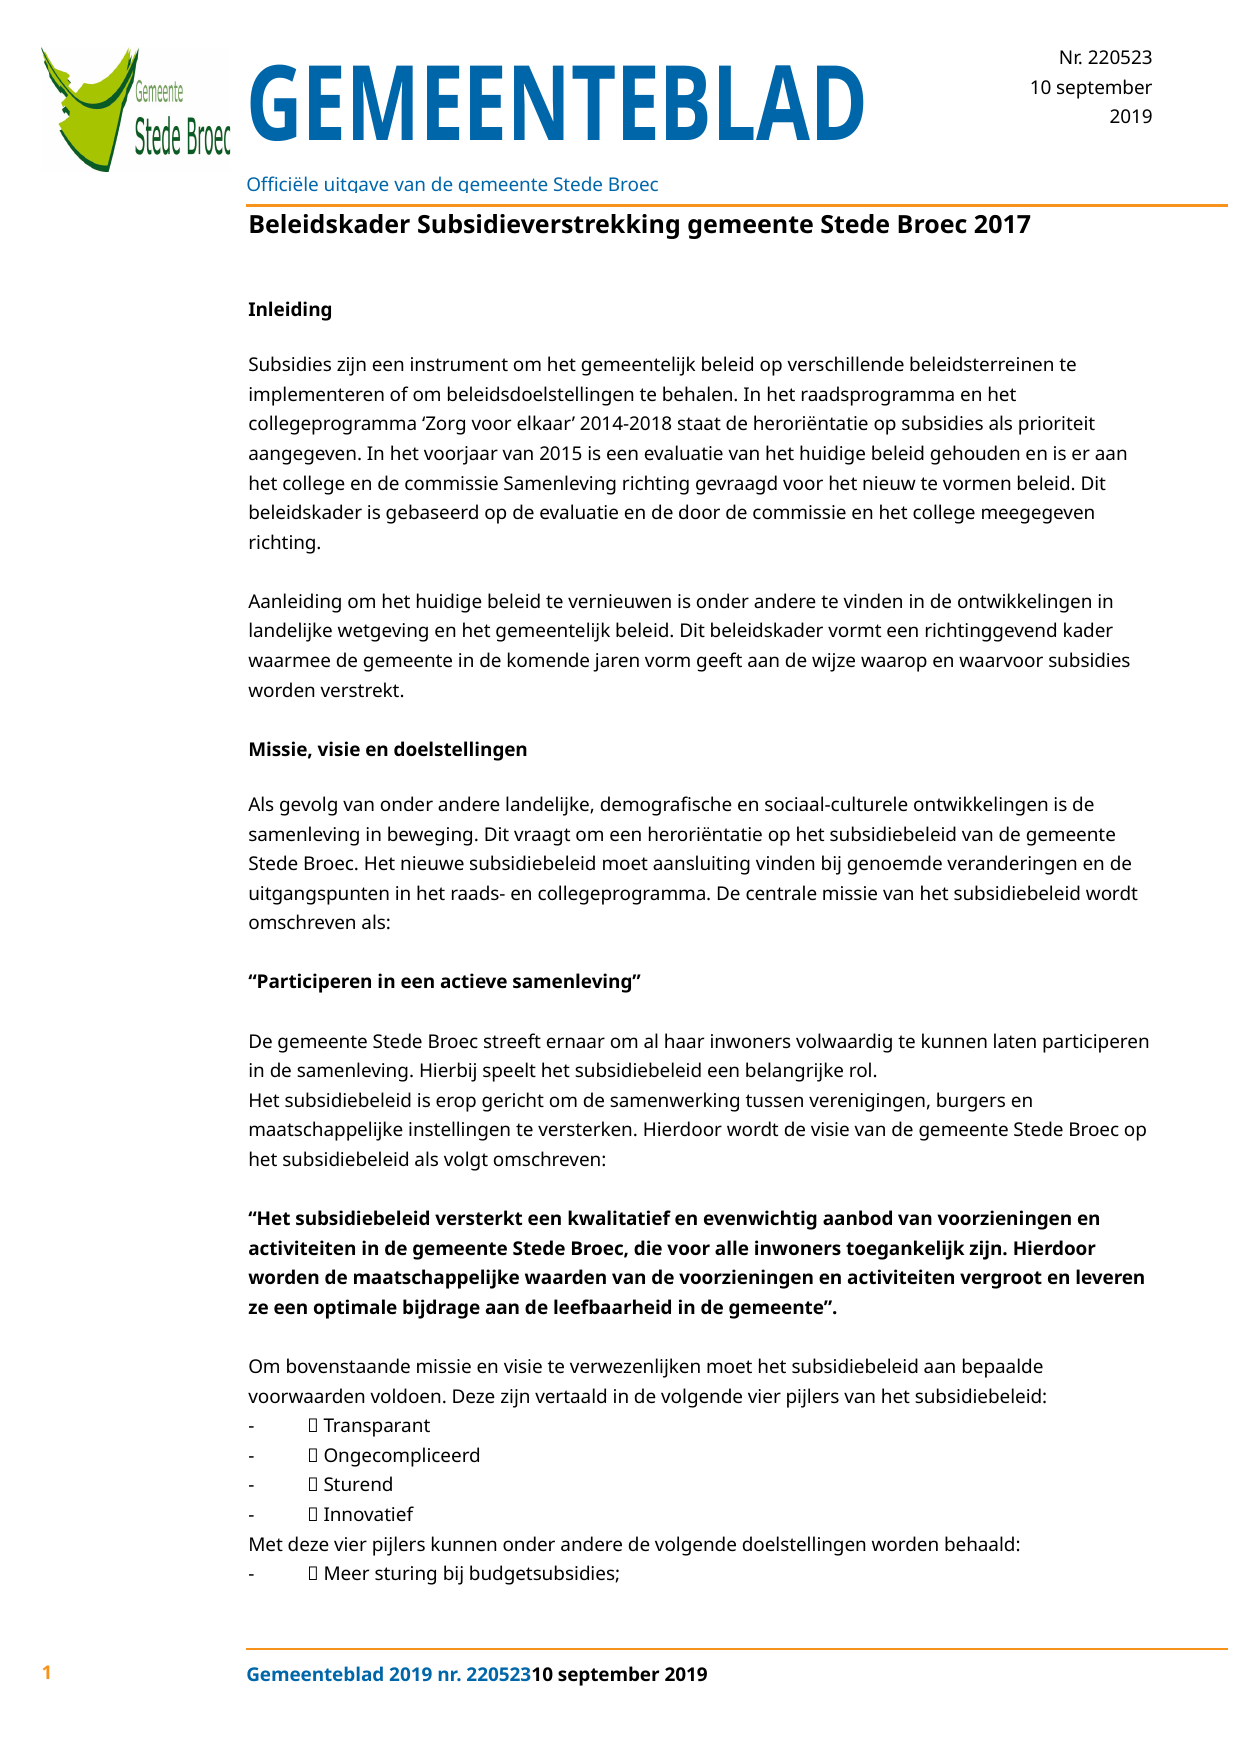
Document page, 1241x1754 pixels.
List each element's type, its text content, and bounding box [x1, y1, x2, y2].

text Aanleiding om het huidige beleid te vernieuwen is onder andere te vinden in de ontwikkelingen in landelijke wetgeving en het gemeentelijk beleid. Dit beleidskader vormt een richtinggevend kader waarmee de gemeente in de komende jaren vorm geeft aan de wijze waarop en waarvoor subsidies worden verstrekt. [248, 588, 1152, 702]
text De gemeente Stede Broec streeft ernaar om al haar inwoners volwaardig te kunnen laten participeren in de samenleving. Hierbij speelt het subsidiebeleid een belangrijke rol. [248, 1028, 1152, 1083]
text Om bovenstaande missie en visie te verwezenlijken moet het subsidiebeleid aan bepaalde voorwaarden voldoen. Deze zijn vertaald in de volgende vier pijlers van het subsidiebeleid: [248, 1353, 1152, 1409]
list  Ongecompliceerd [248, 1442, 1152, 1468]
list  Innovatief [248, 1501, 1152, 1527]
list  Transparant [248, 1412, 1152, 1438]
picture [41, 47, 231, 172]
text Het subsidiebeleid is erop gericht om de samenwerking tussen verenigingen, burgers en maatschappelijke instellingen te versterken. Hierdoor wordt de visie van de gemeente Stede Broec op het subsidiebeleid als volgt omschreven: [248, 1087, 1152, 1172]
text Subsidies zijn een instrument om het gemeentelijk beleid op verschillende beleidsterreinen te implementeren of om beleidsdoelstellingen te behalen. In het raadsprogramma en het collegeprogramma ‘Zorg voor elkaar’ 2014-2018 staat de heroriëntatie op subsidies als prioriteit aangegeven. In het voorjaar van 2015 is een evaluatie van het huidige beleid gehouden en is er aan het college en de commissie Samenleving richting gevraagd voor het nieuw te vormen beleid. Dit beleidskader is gebaseerd op de evaluatie en de door de commissie en het college meegegeven richting. [248, 351, 1152, 554]
text Missie, visie en doelstellingen [248, 736, 1152, 762]
text “Het subsidiebeleid versterkt een kwalitatief en evenwichtig aanbod van voorzieningen en activiteiten in de gemeente Stede Broec, die voor alle inwoners toegankelijk zijn. Hierdoor worden de maatschappelijke waarden van de voorzieningen en activiteiten vergroot en leveren ze een optimale bijdrage aan de leefbaarheid in de gemeente”. [248, 1205, 1152, 1320]
list  Meer sturing bij budgetsubsidies; [248, 1560, 1152, 1586]
list  Sturend [248, 1472, 1152, 1497]
text Beleidskader Subsidieverstrekking gemeente Stede Broec 2017 [248, 207, 1152, 241]
text Inleiding [248, 296, 1152, 322]
text Als gevolg van onder andere landelijke, demografische en sociaal-culturele ontwikkelingen is de samenleving in beweging. Dit vraagt om een heroriëntatie op het subsidiebeleid van de gemeente Stede Broec. Het nieuwe subsidiebeleid moet aansluiting vinden bij genoemde veranderingen en de uitgangspunten in het raads- en collegeprogramma. De centrale missie van het subsidiebeleid wordt omschreven als: [248, 791, 1152, 935]
text “Participeren in een actieve samenleving” [248, 969, 1152, 994]
text Met deze vier pijlers kunnen onder andere de volgende doelstellingen worden behaald: [248, 1531, 1152, 1557]
